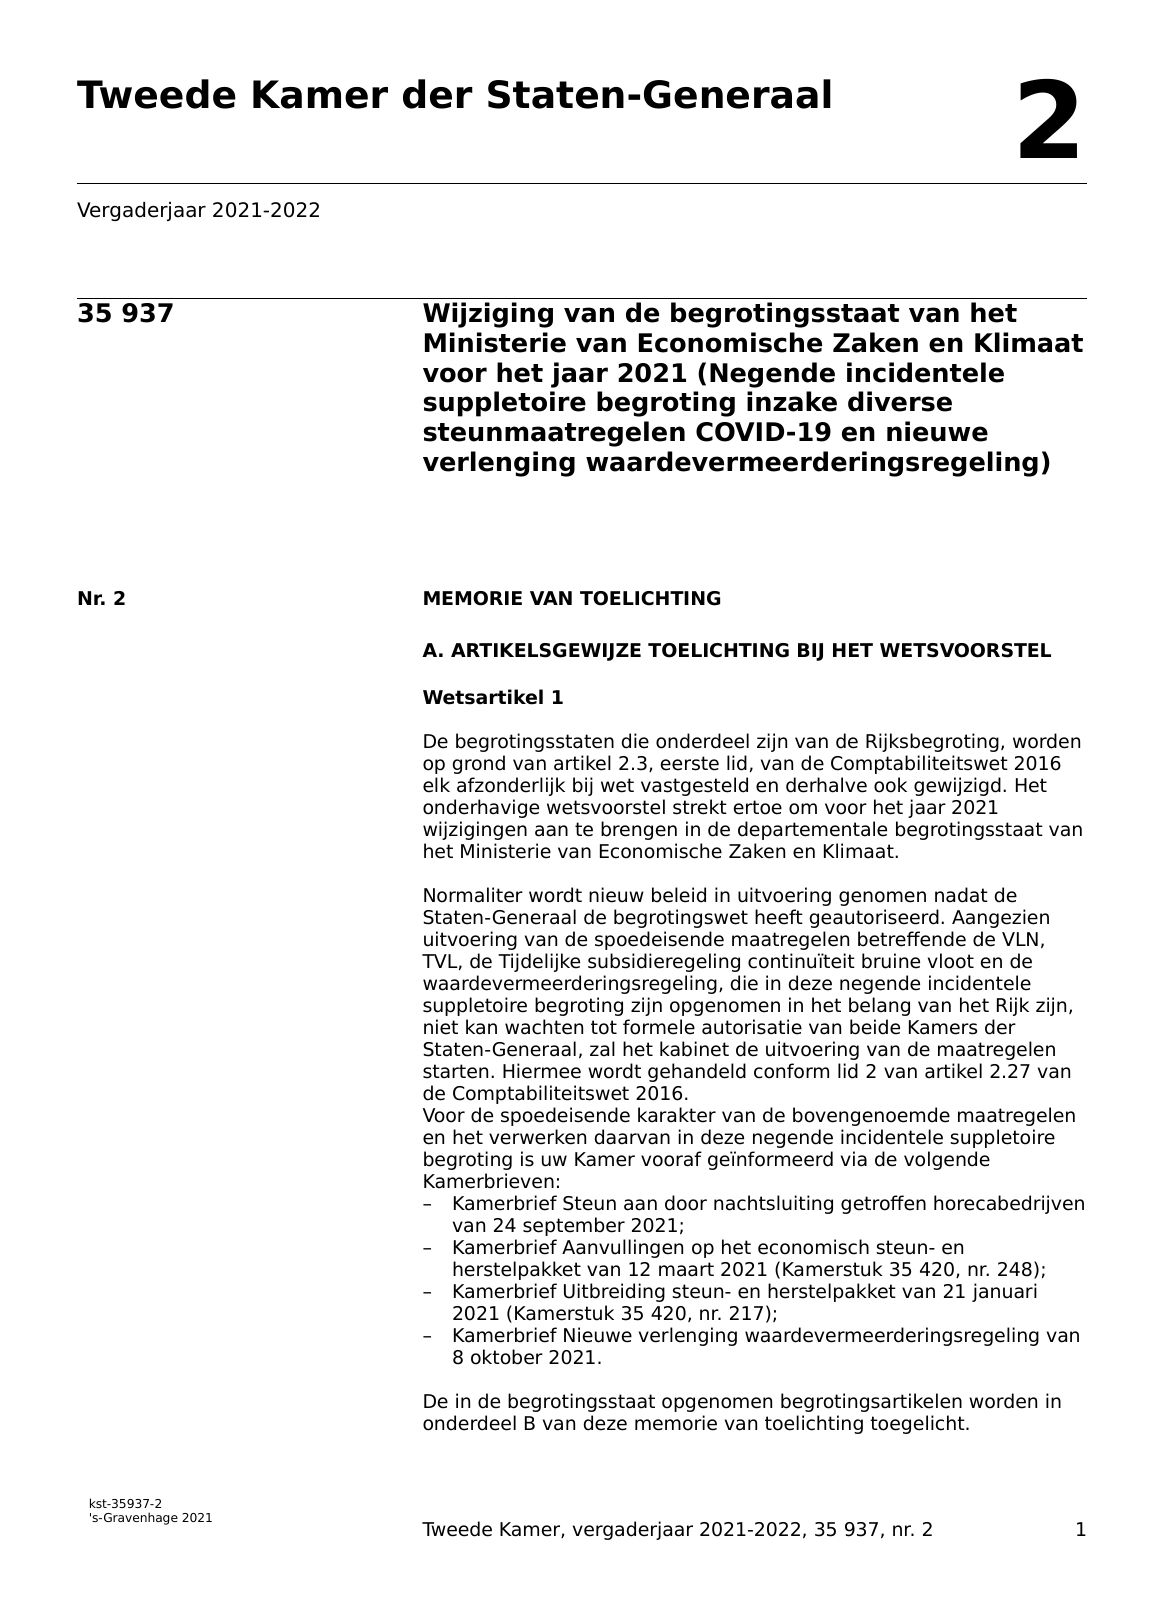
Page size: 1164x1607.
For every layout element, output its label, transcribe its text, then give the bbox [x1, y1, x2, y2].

table_header 2 [886, 59, 1087, 183]
subtitle Nr. 2 MEMORIE VAN TOELICHTING [77, 588, 1087, 610]
text – Kamerbrief Uitbreiding steun- en herstelpakket van 21 januari 2021 (Kamerstuk 35 420, nr. 217); [422, 1281, 1087, 1325]
text 's-Gravenhage 2021 [88, 1511, 323, 1525]
text – Kamerbrief Nieuwe verlenging waardevermeerderingsregeling van 8 oktober 2021. [422, 1325, 1087, 1369]
subtitle Wetsartikel 1 [422, 687, 1087, 709]
text De begrotingsstaten die onderdeel zijn van de Rijksbegroting, worden op grond van artikel 2.3, eerste lid, van de Comptabiliteitswet 2016 elk afzonderlijk bij wet vastgesteld en derhalve ook gewijzigd. Het onderhavige wetsvoorstel strekt ertoe om voor het jaar 2021 wijzigingen aan te brengen in de departementale begrotingsstaat van het Ministerie van Economische Zaken en Klimaat. [422, 731, 1087, 863]
text Normaliter wordt nieuw beleid in uitvoering genomen nadat de Staten-Generaal de begrotingswet heeft geautoriseerd. Aangezien uitvoering van de spoedeisende maatregelen betreffende de VLN, TVL, de Tijdelijke subsidieregeling continuïteit bruine vloot en de waardevermeerderingsregeling, die in deze negende incidentele suppletoire begroting zijn opgenomen in het belang van het Rijk zijn, niet kan wachten tot formele autorisatie van beide Kamers der Staten-Generaal, zal het kabinet de uitvoering van de maatregelen starten. Hiermee wordt gehandeld conform lid 2 van artikel 2.27 van de Comptabiliteitswet 2016. [422, 885, 1087, 1105]
text kst-35937-2 [88, 1497, 323, 1511]
table_header Tweede Kamer der Staten-Generaal [77, 59, 886, 183]
table_cell Vergaderjaar 2021-2022 [77, 184, 1087, 298]
text – Kamerbrief Aanvullingen op het economisch steun- en herstelpakket van 12 maart 2021 (Kamerstuk 35 420, nr. 248); [422, 1237, 1087, 1281]
subtitle 35 937 Wijziging van de begrotingsstaat van het Ministerie van Economische Zaken en Klimaat voor het jaar 2021 (Negende incidentele suppletoire begroting inzake diverse steunmaatregelen COVID-19 en nieuwe verlenging waardevermeerderingsregeling) [77, 299, 1087, 477]
text De in de begrotingsstaat opgenomen begrotingsartikelen worden in onderdeel B van deze memorie van toelichting toegelicht. [422, 1391, 1087, 1435]
text – Kamerbrief Steun aan door nachtsluiting getroffen horecabedrijven van 24 september 2021; [422, 1193, 1087, 1237]
text Voor de spoedeisende karakter van de bovengenoemde maatregelen en het verwerken daarvan in deze negende incidentele suppletoire begroting is uw Kamer vooraf geïnformeerd via de volgende Kamerbrieven: [422, 1105, 1087, 1193]
subtitle A. ARTIKELSGEWIJZE TOELICHTING BIJ HET WETSVOORSTEL [422, 640, 1087, 662]
